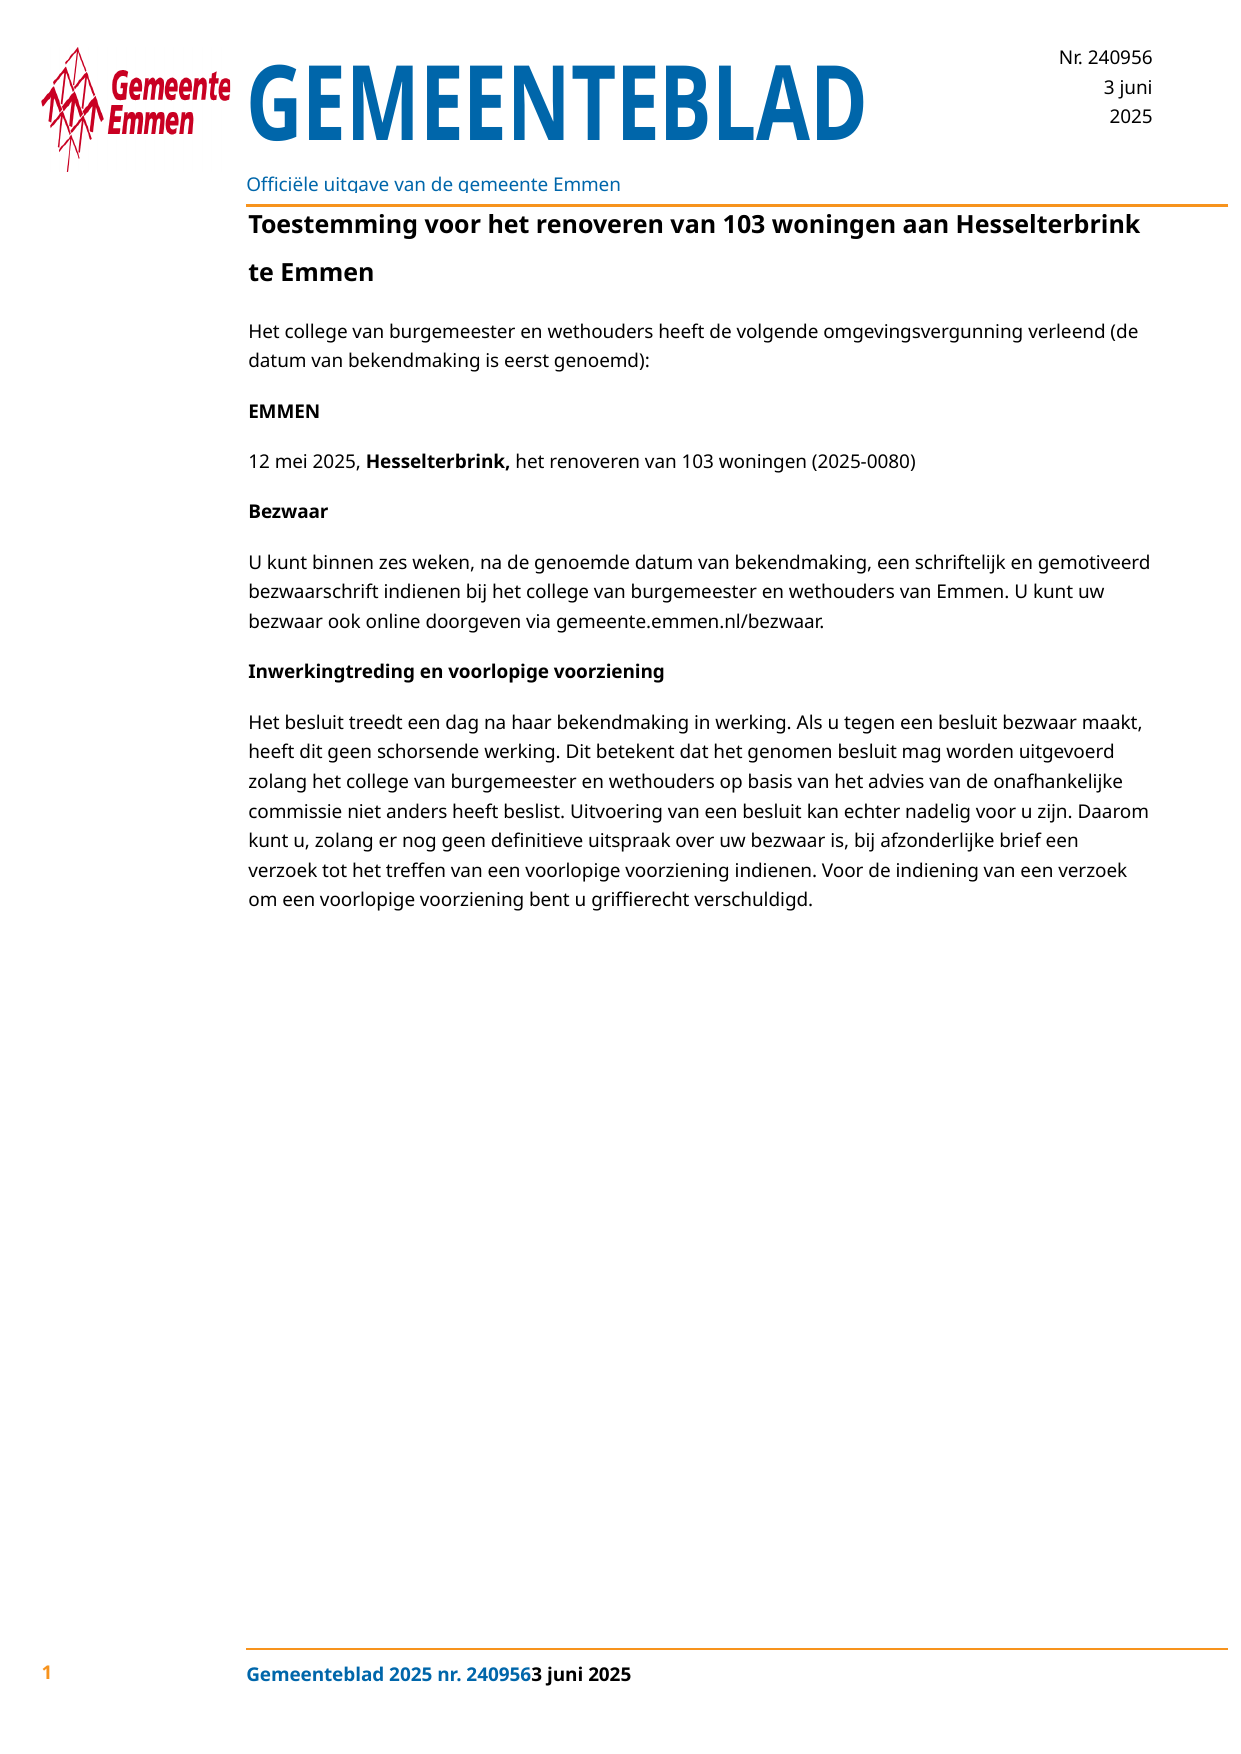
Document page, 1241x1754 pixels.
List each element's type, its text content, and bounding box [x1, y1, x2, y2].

text Inwerkingtreding en voorlopige voorziening [248, 659, 1152, 684]
text Het besluit treedt een dag na haar bekendmaking in werking. Als u tegen een besluit bezwaar maakt, heeft dit geen schorsende werking. Dit betekent dat het genomen besluit mag worden uitgevoerd zolang het college van burgemeester en wethouders op basis van het advies van de onafhankelijke commissie niet anders heeft beslist. Uitvoering van een besluit kan echter nadelig voor u zijn. Daarom kunt u, zolang er nog geen definitieve uitspraak over uw bezwaar is, bij afzonderlijke brief een verzoek tot het treffen van een voorlopige voorziening indienen. Voor de indiening van een verzoek om een voorlopige voorziening bent u griffierecht verschuldigd. [248, 709, 1152, 912]
text U kunt binnen zes weken, na de genoemde datum van bekendmaking, een schriftelijk en gemotiveerd bezwaarschrift indienen bij het college van burgemeester en wethouders van Emmen. U kunt uw bezwaar ook online doorgeven via gemeente.emmen.nl/bezwaar. [248, 549, 1152, 634]
text Bezwaar [248, 499, 1152, 524]
text Toestemming voor het renoveren van 103 woningen aan Hesselterbrink te Emmen [248, 207, 1152, 288]
text EMMEN [248, 398, 1152, 424]
text 12 mei 2025, Hesselterbrink, het renoveren van 103 woningen (2025-0080) [248, 448, 1152, 474]
picture [41, 47, 231, 172]
text Het college van burgemeester en wethouders heeft de volgende omgevingsvergunning verleend (de datum van bekendmaking is eerst genoemd): [248, 318, 1152, 373]
